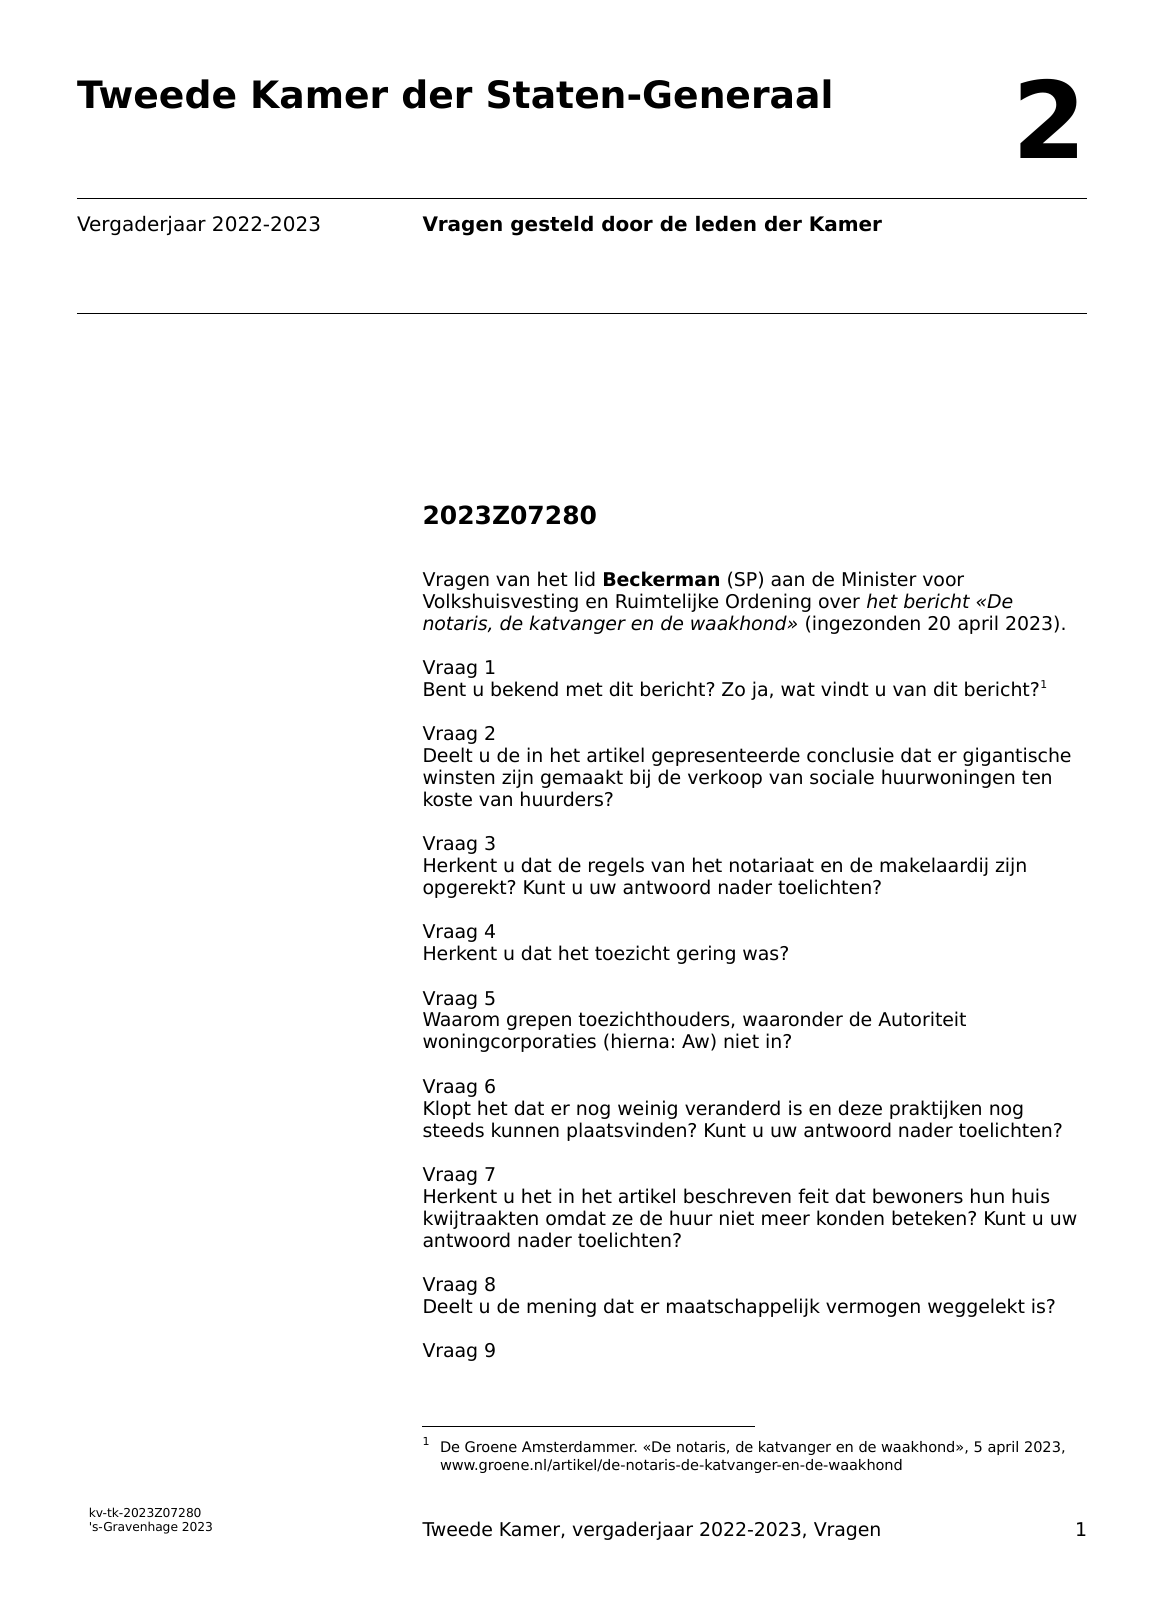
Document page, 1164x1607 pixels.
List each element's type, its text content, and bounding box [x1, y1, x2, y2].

text Deelt u de in het artikel gepresenteerde conclusie dat er gigantische winsten zijn gemaakt bij de verkoop van sociale huurwoningen ten koste van huurders? [422, 745, 1087, 811]
text kv-tk-2023Z07280 [88, 1506, 323, 1520]
text Vraag 7 [422, 1164, 1087, 1186]
text Herkent u dat de regels van het notariaat en de makelaardij zijn opgerekt? Kunt u uw antwoord nader toelichten? [422, 855, 1087, 899]
text Vraag 6 [422, 1076, 1087, 1097]
table_header Tweede Kamer der Staten-Generaal [77, 59, 886, 198]
text Herkent u dat het toezicht gering was? [422, 943, 1087, 965]
text Bent u bekend met dit bericht? Zo ja, wat vindt u van dit bericht? [422, 679, 1087, 701]
text Klopt het dat er nog weinig veranderd is en deze praktijken nog steeds kunnen plaatsvinden? Kunt u uw antwoord nader toelichten? [422, 1097, 1087, 1141]
table_cell Vergaderjaar 2022-2023 [77, 199, 422, 313]
text Vraag 1 [422, 657, 1087, 679]
text Vragen van het lid Beckerman (SP) aan de Minister voor Volkshuisvesting en Ruimtelijke Ordening over het bericht «De notaris, de katvanger en de waakhond» (ingezonden 20 april 2023). [422, 569, 1087, 635]
text Vraag 3 [422, 833, 1087, 855]
text Deelt u de mening dat er maatschappelijk vermogen weggelekt is? [422, 1296, 1087, 1318]
text Vraag 5 [422, 987, 1087, 1009]
text Vraag 8 [422, 1274, 1087, 1296]
text Vraag 4 [422, 921, 1087, 943]
table_cell Vragen gesteld door de leden der Kamer [422, 199, 1087, 313]
text Vraag 2 [422, 723, 1087, 745]
text De Groene Amsterdammer. «De notaris, de katvanger en de waakhond», 5 april 2023, www.groene.nl/artikel/de-notaris-de-katvanger-en-de-waakhond [422, 1435, 1087, 1474]
text Waarom grepen toezichthouders, waaronder de Autoriteit woningcorporaties (hierna: Aw) niet in? [422, 1009, 1087, 1053]
table_header 2 [886, 59, 1087, 198]
text Vraag 9 [422, 1340, 1087, 1362]
text 's-Gravenhage 2023 [88, 1520, 323, 1534]
text 2023Z07280 [422, 501, 1087, 531]
text Herkent u het in het artikel beschreven feit dat bewoners hun huis kwijtraakten omdat ze de huur niet meer konden beteken? Kunt u uw antwoord nader toelichten? [422, 1186, 1087, 1252]
